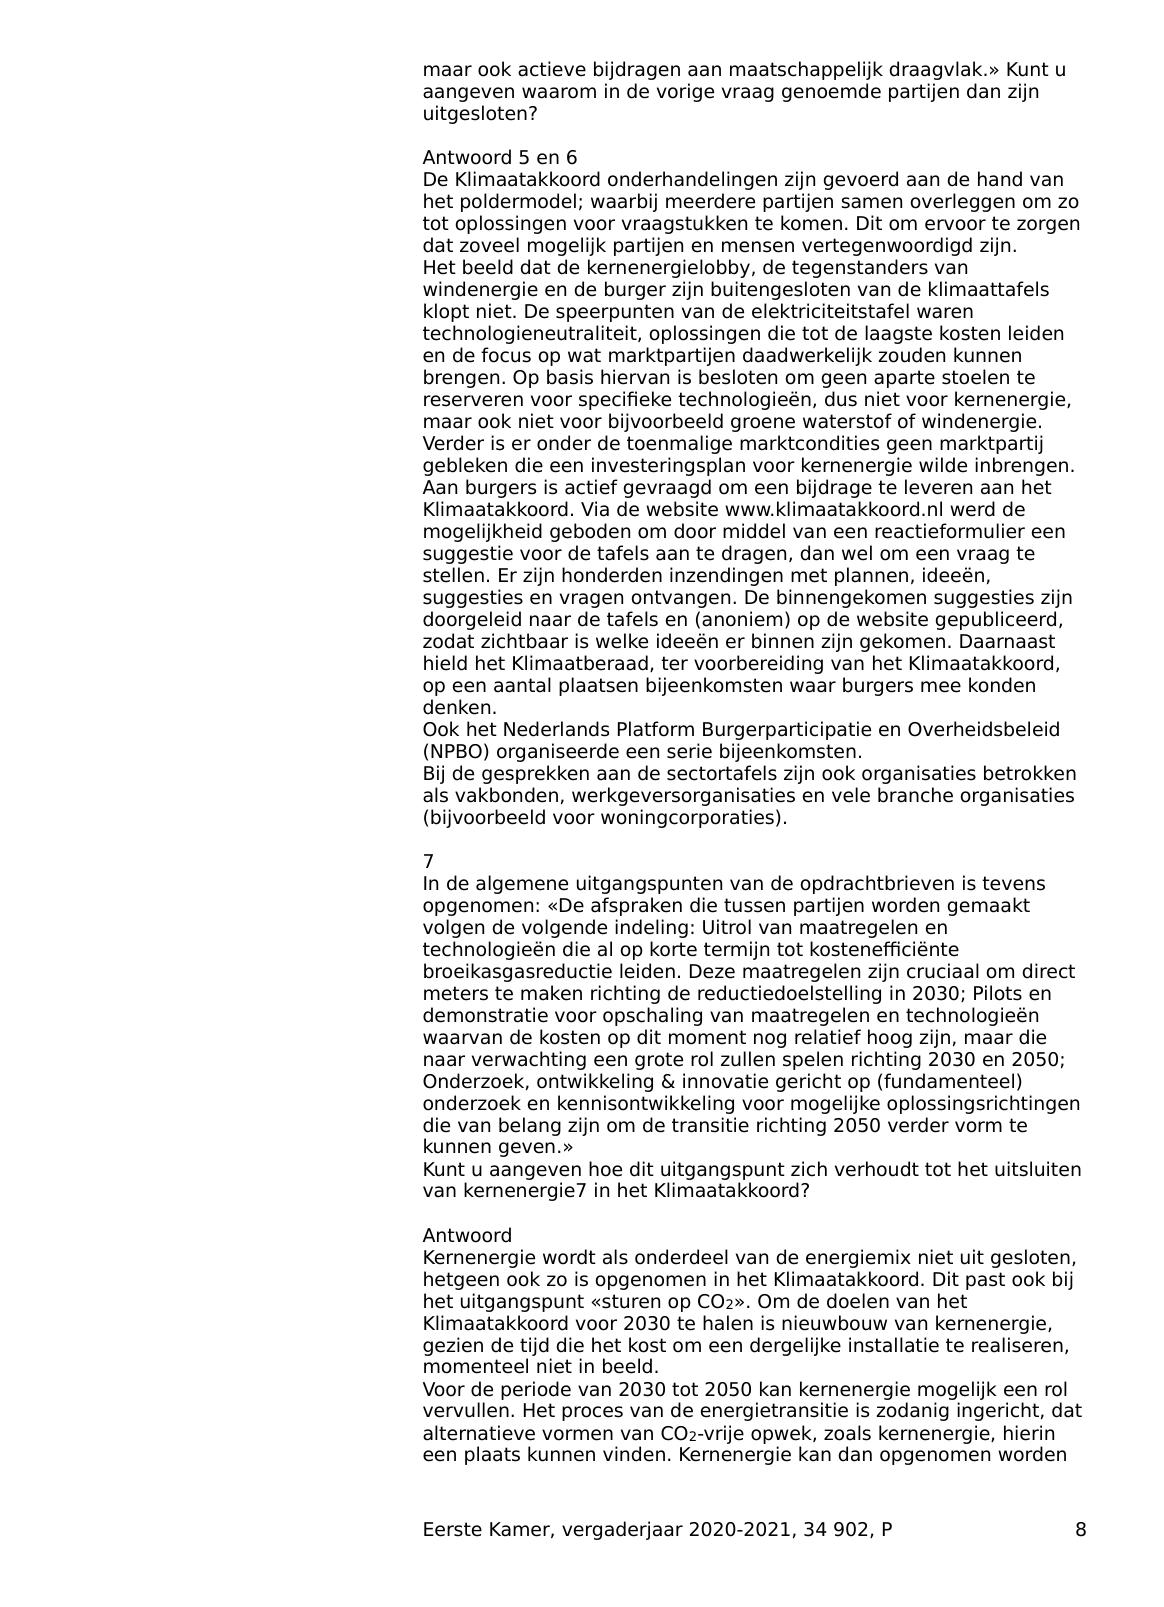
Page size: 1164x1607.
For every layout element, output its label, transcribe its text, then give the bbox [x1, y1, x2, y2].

text Antwoord [422, 1224, 1087, 1247]
text Antwoord 5 en 6 [422, 147, 1087, 169]
text 7 [422, 851, 1087, 873]
text Bij de gesprekken aan de sectortafels zijn ook organisaties betrokken als vakbonden, werkgeversorganisaties en vele branche organisaties (bijvoorbeeld voor woningcorporaties). [422, 763, 1087, 828]
text De Klimaatakkoord onderhandelingen zijn gevoerd aan de hand van het poldermodel; waarbij meerdere partijen samen overleggen om zo tot oplossingen voor vraagstukken te komen. Dit om ervoor te zorgen dat zoveel mogelijk partijen en mensen vertegenwoordigd zijn. [422, 169, 1087, 257]
text Het beeld dat de kernenergielobby, de tegenstanders van windenergie en de burger zijn buitengesloten van de klimaattafels klopt niet. De speerpunten van de elektriciteitstafel waren technologieneutraliteit, oplossingen die tot de laagste kosten leiden en de focus op wat marktpartijen daadwerkelijk zouden kunnen brengen. Op basis hiervan is besloten om geen aparte stoelen te reserveren voor specifieke technologieën, dus niet voor kernenergie, maar ook niet voor bijvoorbeeld groene waterstof of windenergie. Verder is er onder de toenmalige marktcondities geen marktpartij gebleken die een investeringsplan voor kernenergie wilde inbrengen. [422, 257, 1087, 477]
text maar ook actieve bijdragen aan maatschappelijk draagvlak.» Kunt u aangeven waarom in de vorige vraag genoemde partijen dan zijn uitgesloten? [422, 59, 1087, 125]
text Voor de periode van 2030 tot 2050 kan kernenergie mogelijk een rol vervullen. Het proces van de energietransitie is zodanig ingericht, dat alternatieve vormen van CO2-vrije opwek, zoals kernenergie, hierin een plaats kunnen vinden. Kernenergie kan dan opgenomen worden [422, 1378, 1087, 1466]
text Ook het Nederlands Platform Burgerparticipatie en Overheidsbeleid (NPBO) organiseerde een serie bijeenkomsten. [422, 719, 1087, 763]
text Aan burgers is actief gevraagd om een bijdrage te leveren aan het Klimaatakkoord. Via de website www.klimaatakkoord.nl werd de mogelijkheid geboden om door middel van een reactieformulier een suggestie voor de tafels aan te dragen, dan wel om een vraag te stellen. Er zijn honderden inzendingen met plannen, ideeën, suggesties en vragen ontvangen. De binnengekomen suggesties zijn doorgeleid naar de tafels en (anoniem) op de website gepubliceerd, zodat zichtbaar is welke ideeën er binnen zijn gekomen. Daarnaast hield het Klimaatberaad, ter voorbereiding van het Klimaatakkoord, op een aantal plaatsen bijeenkomsten waar burgers mee konden denken. [422, 477, 1087, 719]
text Kernenergie wordt als onderdeel van de energiemix niet uit gesloten, hetgeen ook zo is opgenomen in het Klimaatakkoord. Dit past ook bij het uitgangspunt «sturen op CO2». Om de doelen van het Klimaatakkoord voor 2030 te halen is nieuwbouw van kernenergie, gezien de tijd die het kost om een dergelijke installatie te realiseren, momenteel niet in beeld. [422, 1247, 1087, 1378]
text Kunt u aangeven hoe dit uitgangspunt zich verhoudt tot het uitsluiten van kernenergie7 in het Klimaatakkoord? [422, 1158, 1087, 1202]
text In de algemene uitgangspunten van de opdrachtbrieven is tevens opgenomen: «De afspraken die tussen partijen worden gemaakt volgen de volgende indeling: Uitrol van maatregelen en technologieën die al op korte termijn tot kostenefficiënte broeikasgasreductie leiden. Deze maatregelen zijn cruciaal om direct meters te maken richting de reductiedoelstelling in 2030; Pilots en demonstratie voor opschaling van maatregelen en technologieën waarvan de kosten op dit moment nog relatief hoog zijn, maar die naar verwachting een grote rol zullen spelen richting 2030 en 2050; Onderzoek, ontwikkeling & innovatie gericht op (fundamenteel) onderzoek en kennisontwikkeling voor mogelijke oplossingsrichtingen die van belang zijn om de transitie richting 2050 verder vorm te kunnen geven.» [422, 873, 1087, 1158]
